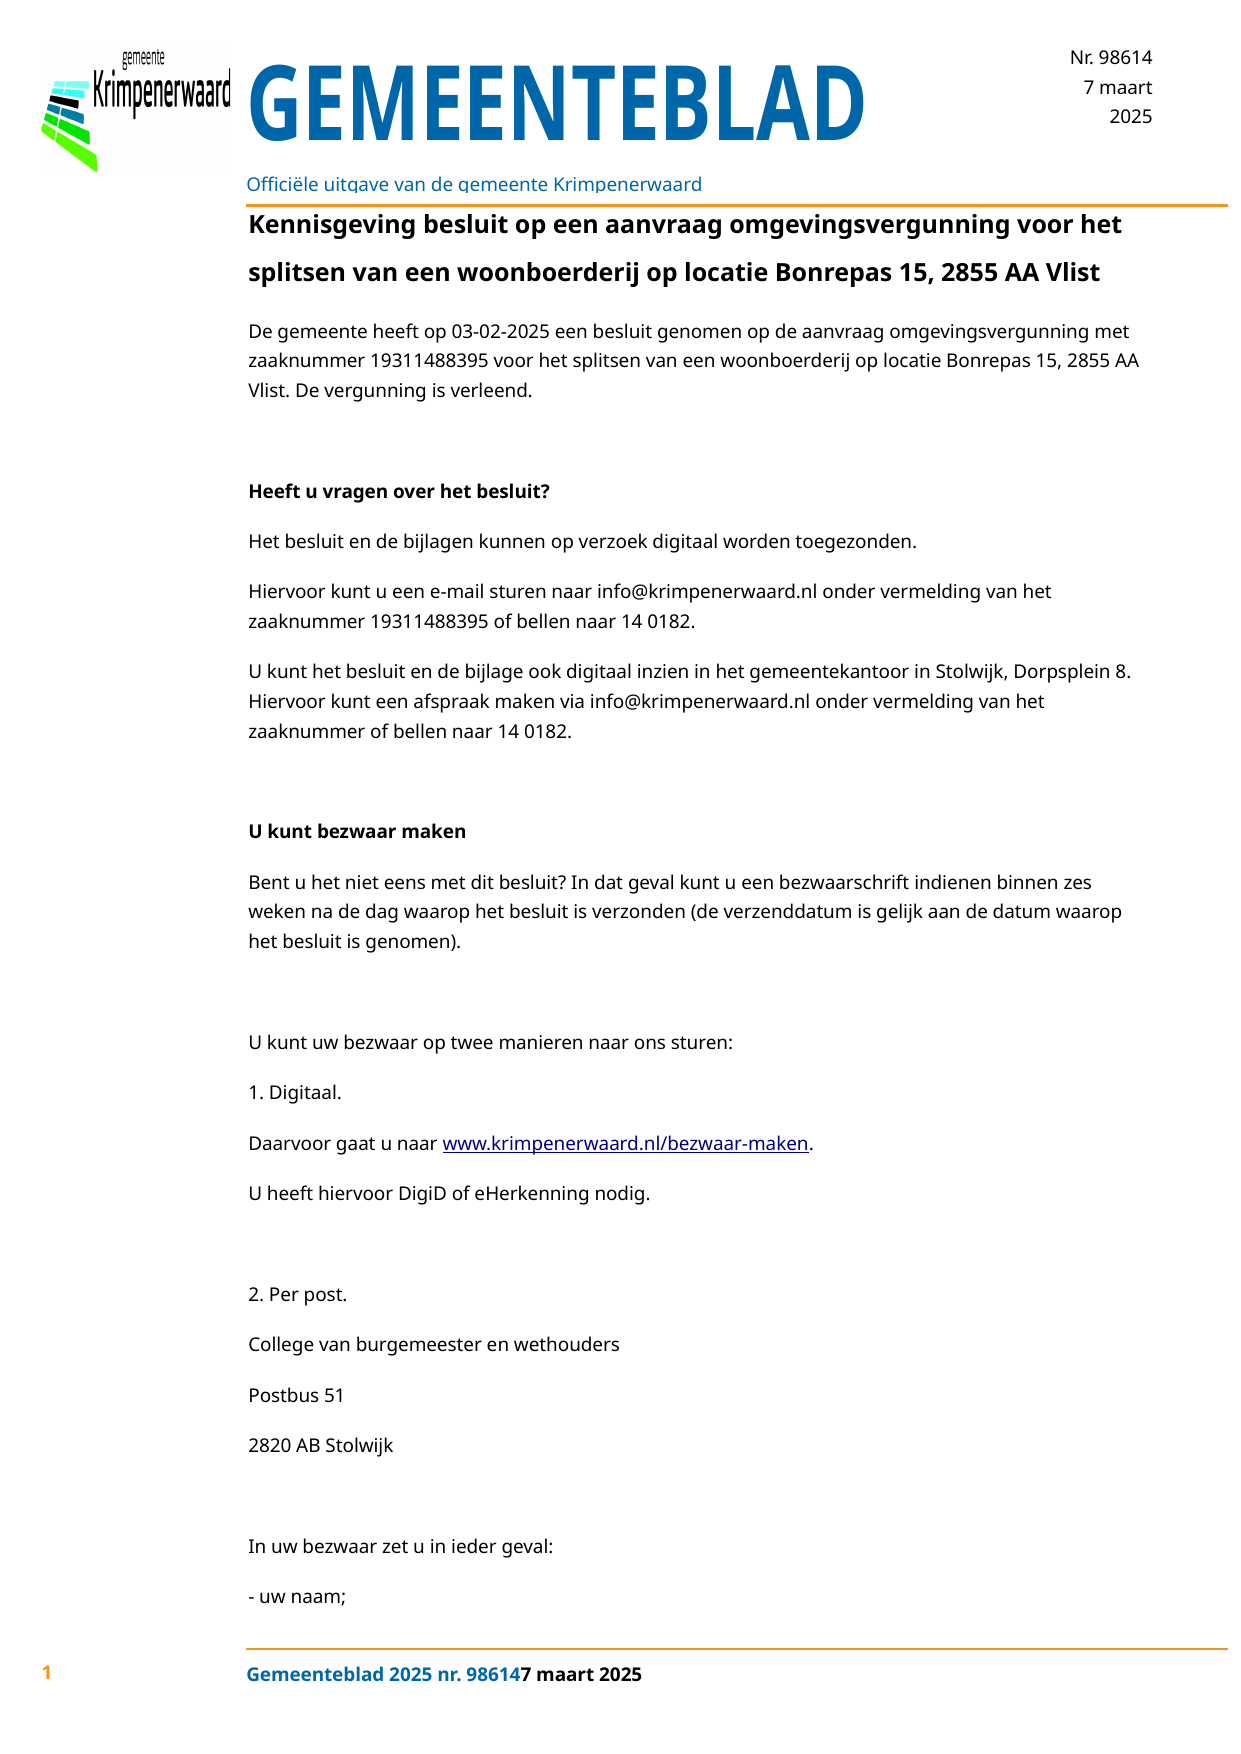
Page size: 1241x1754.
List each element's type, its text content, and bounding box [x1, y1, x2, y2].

text Bent u het niet eens met dit besluit? In dat geval kunt u een bezwaarschrift indienen binnen zes weken na de dag waarop het besluit is verzonden (de verzenddatum is gelijk aan de datum waarop het besluit is genomen). [248, 869, 1152, 954]
text College van burgemeester en wethouders [248, 1332, 1152, 1357]
text 1. Digitaal. [248, 1079, 1152, 1105]
text U kunt uw bezwaar op twee manieren naar ons sturen: [248, 1029, 1152, 1055]
text 2820 AB Stolwijk [248, 1432, 1152, 1458]
text In uw bezwaar zet u in ieder geval: [248, 1533, 1152, 1559]
text 2. Per post. [248, 1281, 1152, 1307]
text U heeft hiervoor DigiD of eHerkenning nodig. [248, 1180, 1152, 1206]
text Kennisgeving besluit op een aanvraag omgevingsvergunning voor het splitsen van een woonboerderij op locatie Bonrepas 15, 2855 AA Vlist [248, 207, 1152, 288]
text Hiervoor kunt u een e-mail sturen naar info@krimpenerwaard.nl onder vermelding van het zaaknummer 19311488395 of bellen naar 14 0182. [248, 579, 1152, 634]
text Daarvoor gaat u naar www.krimpenerwaard.nl/bezwaar-maken. [248, 1130, 1152, 1156]
picture [41, 47, 231, 172]
text Het besluit en de bijlagen kunnen op verzoek digitaal worden toegezonden. [248, 528, 1152, 554]
text Heeft u vragen over het besluit? [248, 478, 1152, 504]
text - uw naam; [248, 1584, 1152, 1609]
text U kunt het besluit en de bijlage ook digitaal inzien in het gemeentekantoor in Stolwijk, Dorpsplein 8. Hiervoor kunt een afspraak maken via info@krimpenerwaard.nl onder vermelding van het zaaknummer of bellen naar 14 0182. [248, 659, 1152, 744]
text De gemeente heeft op 03-02-2025 een besluit genomen op de aanvraag omgevingsvergunning met zaaknummer 19311488395 voor het splitsen van een woonboerderij op locatie Bonrepas 15, 2855 AA Vlist. De vergunning is verleend. [248, 318, 1152, 403]
text U kunt bezwaar maken [248, 819, 1152, 844]
text Postbus 51 [248, 1382, 1152, 1408]
